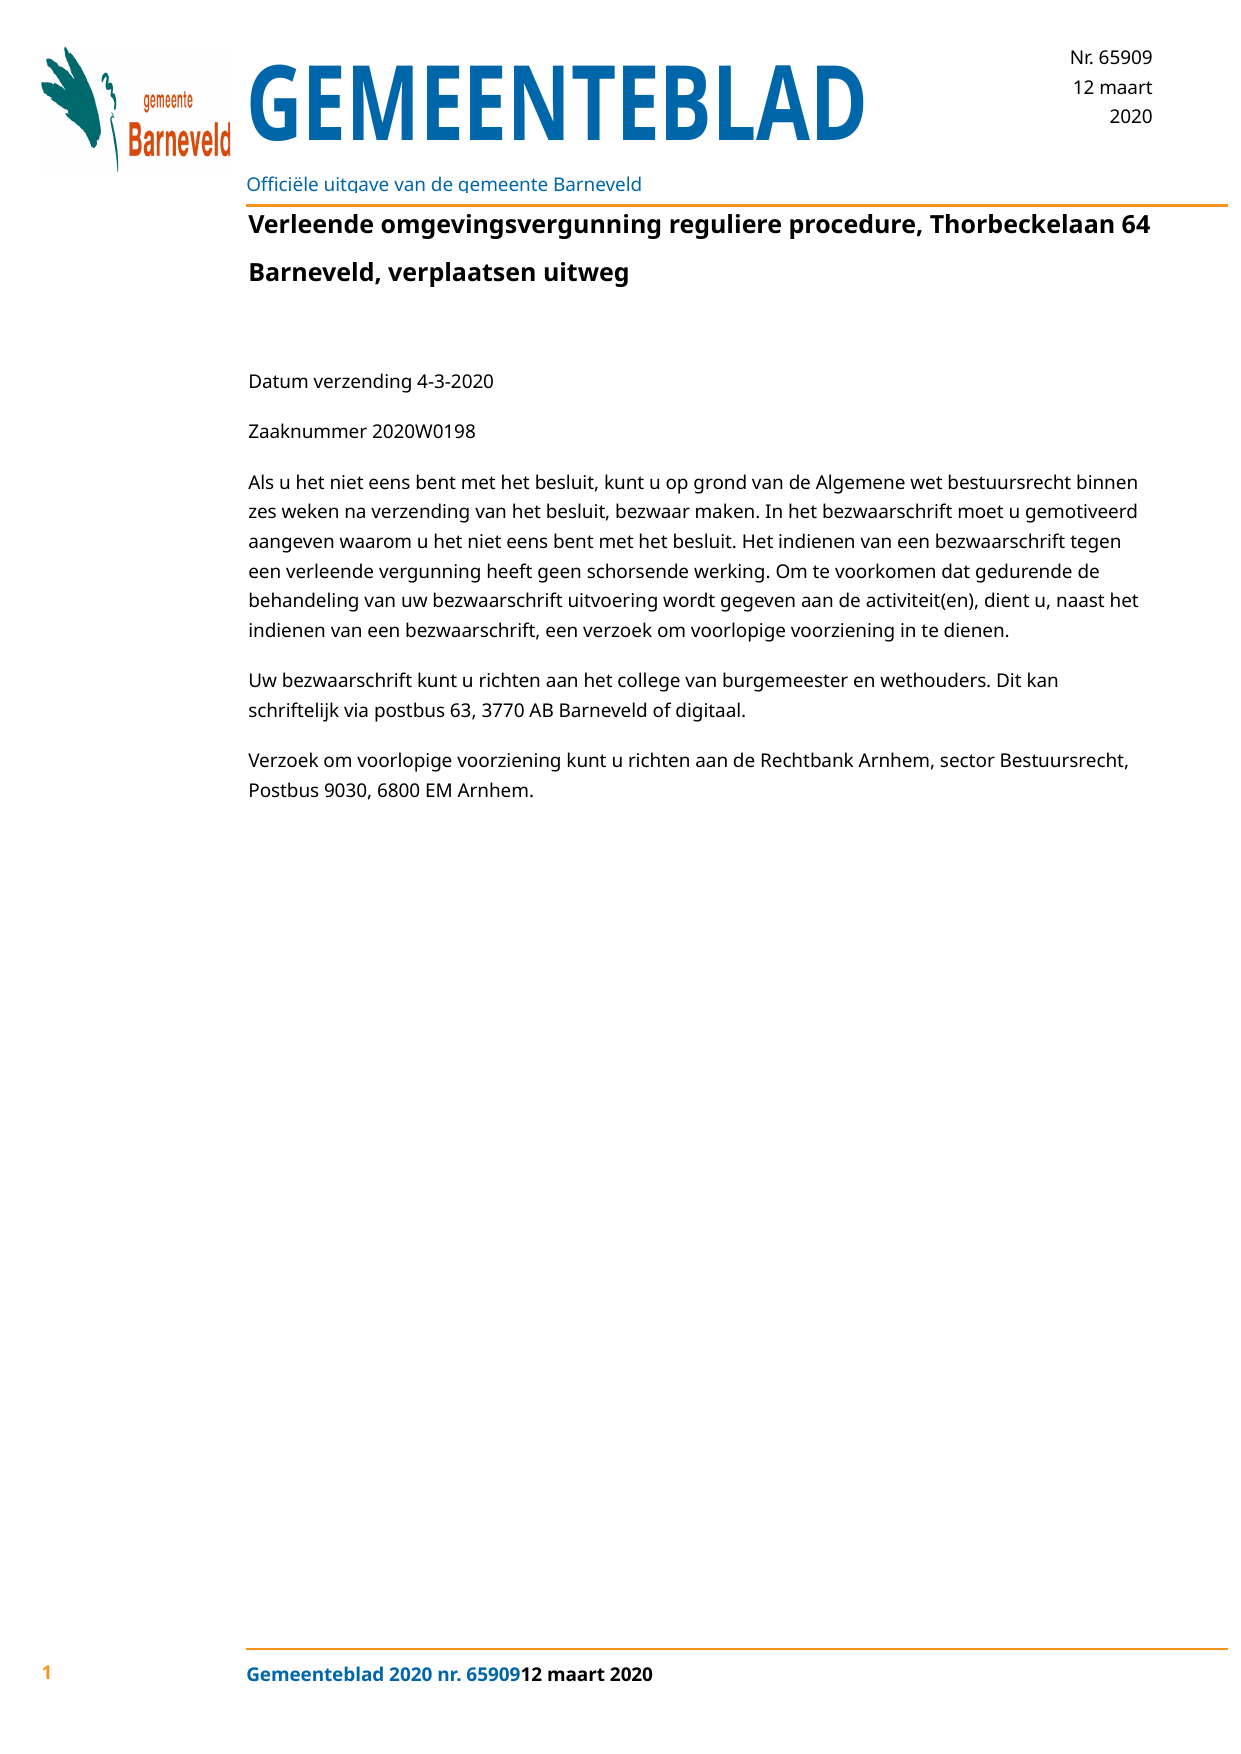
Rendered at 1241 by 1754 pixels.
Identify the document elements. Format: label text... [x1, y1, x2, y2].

text Zaaknummer 2020W0198 [248, 419, 1152, 444]
text Uw bezwaarschrift kunt u richten aan het college van burgemeester en wethouders. Dit kan schriftelijk via postbus 63, 3770 AB Barneveld of digitaal. [248, 667, 1152, 723]
text Verleende omgevingsvergunning reguliere procedure, Thorbeckelaan 64 Barneveld, verplaatsen uitweg [248, 207, 1152, 288]
picture [41, 47, 231, 172]
text Datum verzending 4-3-2020 [248, 368, 1152, 394]
text Als u het niet eens bent met het besluit, kunt u op grond van de Algemene wet bestuursrecht binnen zes weken na verzending van het besluit, bezwaar maken. In het bezwaarschrift moet u gemotiveerd aangeven waarom u het niet eens bent met het besluit. Het indienen van een bezwaarschrift tegen een verleende vergunning heeft geen schorsende werking. Om te voorkomen dat gedurende de behandeling van uw bezwaarschrift uitvoering wordt gegeven aan de activiteit(en), dient u, naast het indienen van een bezwaarschrift, een verzoek om voorlopige voorziening in te dienen. [248, 469, 1152, 643]
text Verzoek om voorlopige voorziening kunt u richten aan de Rechtbank Arnhem, sector Bestuursrecht, Postbus 9030, 6800 EM Arnhem. [248, 747, 1152, 803]
